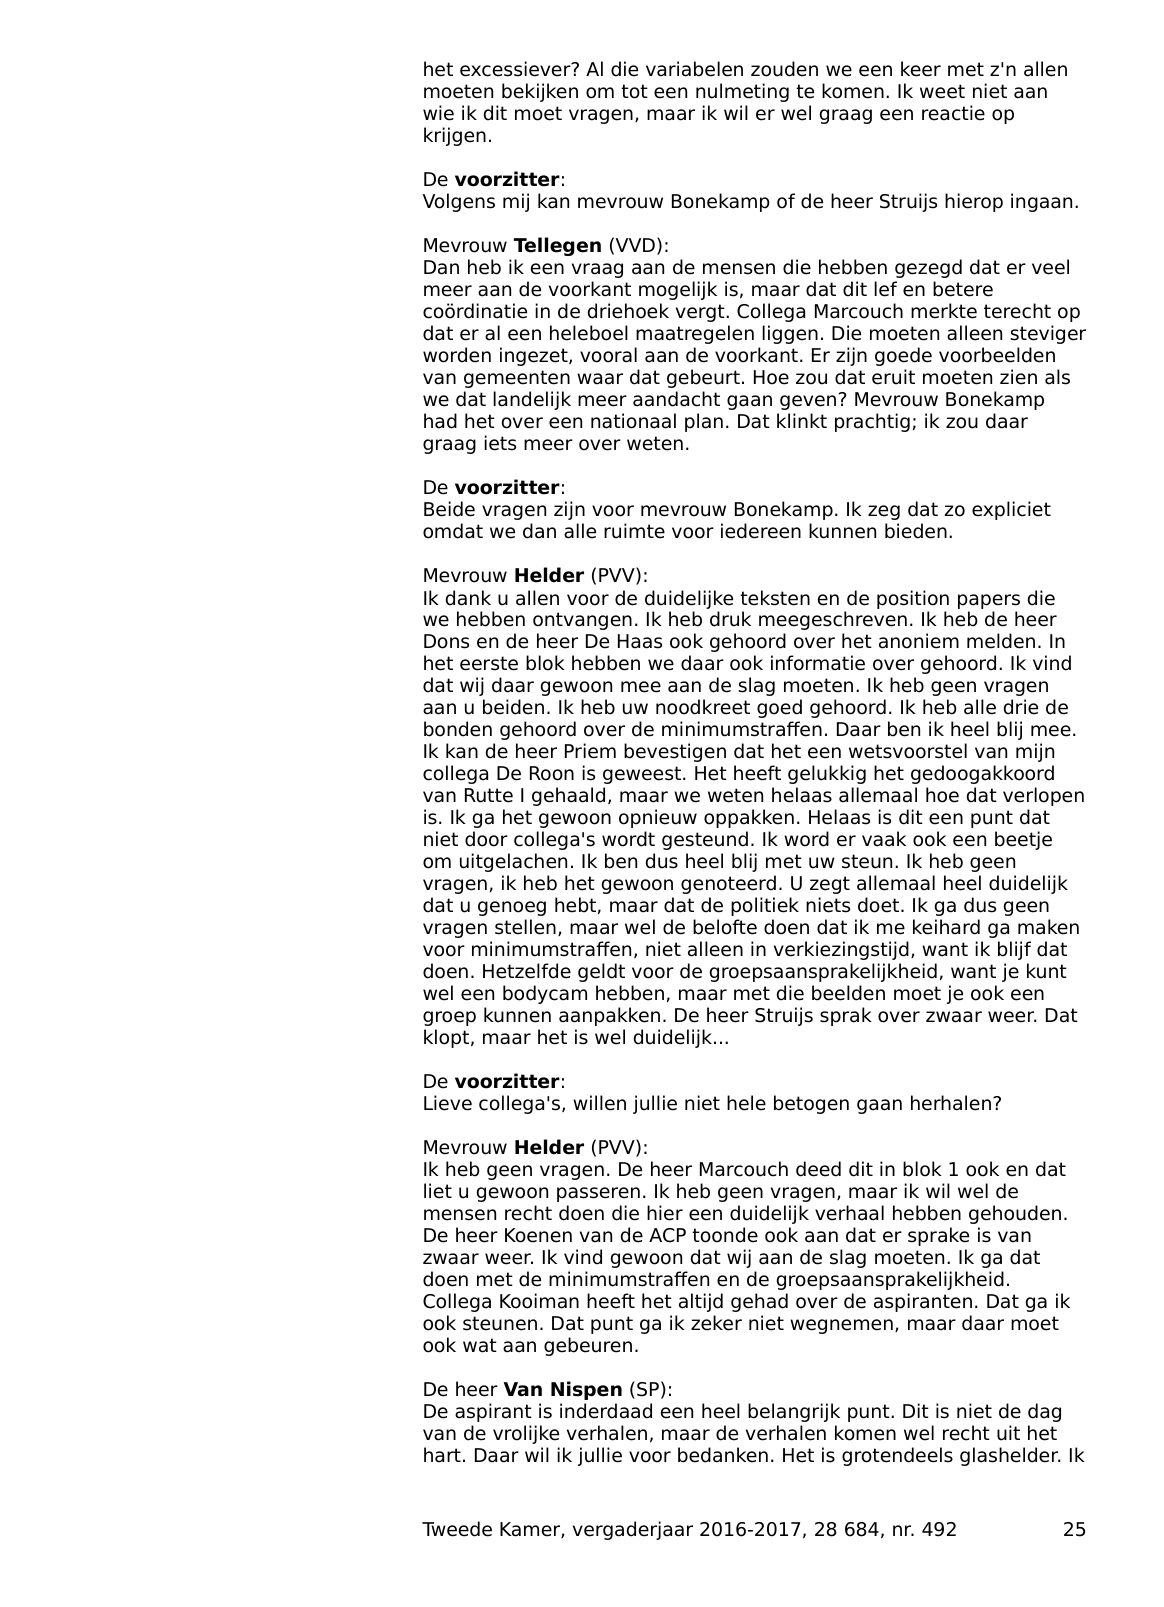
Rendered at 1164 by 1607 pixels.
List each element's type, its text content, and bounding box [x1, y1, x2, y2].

text De heer Van Nispen (SP): [422, 1379, 1087, 1401]
text Mevrouw Helder (PVV): [422, 1137, 1087, 1159]
text Mevrouw Tellegen (VVD): [422, 235, 1087, 257]
text De voorzitter: [422, 477, 1087, 499]
text Volgens mij kan mevrouw Bonekamp of de heer Struijs hierop ingaan. [422, 191, 1087, 213]
text Dan heb ik een vraag aan de mensen die hebben gezegd dat er veel meer aan de voorkant mogelijk is, maar dat dit lef en betere coördinatie in de driehoek vergt. Collega Marcouch merkte terecht op dat er al een heleboel maatregelen liggen. Die moeten alleen steviger worden ingezet, vooral aan de voorkant. Er zijn goede voorbeelden van gemeenten waar dat gebeurt. Hoe zou dat eruit moeten zien als we dat landelijk meer aandacht gaan geven? Mevrouw Bonekamp had het over een nationaal plan. Dat klinkt prachtig; ik zou daar graag iets meer over weten. [422, 257, 1087, 455]
text Ik heb geen vragen. De heer Marcouch deed dit in blok 1 ook en dat liet u gewoon passeren. Ik heb geen vragen, maar ik wil wel de mensen recht doen die hier een duidelijk verhaal hebben gehouden. De heer Koenen van de ACP toonde ook aan dat er sprake is van zwaar weer. Ik vind gewoon dat wij aan de slag moeten. Ik ga dat doen met de minimumstraffen en de groepsaansprakelijkheid. Collega Kooiman heeft het altijd gehad over de aspiranten. Dat ga ik ook steunen. Dat punt ga ik zeker niet wegnemen, maar daar moet ook wat aan gebeuren. [422, 1159, 1087, 1357]
text De aspirant is inderdaad een heel belangrijk punt. Dit is niet de dag van de vrolijke verhalen, maar de verhalen komen wel recht uit het hart. Daar wil ik jullie voor bedanken. Het is grotendeels glashelder. Ik [422, 1401, 1087, 1467]
text Beide vragen zijn voor mevrouw Bonekamp. Ik zeg dat zo expliciet omdat we dan alle ruimte voor iedereen kunnen bieden. [422, 499, 1087, 543]
text Ik dank u allen voor de duidelijke teksten en de position papers die we hebben ontvangen. Ik heb druk meegeschreven. Ik heb de heer Dons en de heer De Haas ook gehoord over het anoniem melden. In het eerste blok hebben we daar ook informatie over gehoord. Ik vind dat wij daar gewoon mee aan de slag moeten. Ik heb geen vragen aan u beiden. Ik heb uw noodkreet goed gehoord. Ik heb alle drie de bonden gehoord over de minimumstraffen. Daar ben ik heel blij mee. Ik kan de heer Priem bevestigen dat het een wetsvoorstel van mijn collega De Roon is geweest. Het heeft gelukkig het gedoogakkoord van Rutte I gehaald, maar we weten helaas allemaal hoe dat verlopen is. Ik ga het gewoon opnieuw oppakken. Helaas is dit een punt dat niet door collega's wordt gesteund. Ik word er vaak ook een beetje om uitgelachen. Ik ben dus heel blij met uw steun. Ik heb geen vragen, ik heb het gewoon genoteerd. U zegt allemaal heel duidelijk dat u genoeg hebt, maar dat de politiek niets doet. Ik ga dus geen vragen stellen, maar wel de belofte doen dat ik me keihard ga maken voor minimumstraffen, niet alleen in verkiezingstijd, want ik blijf dat doen. Hetzelfde geldt voor de groepsaansprakelijkheid, want je kunt wel een bodycam hebben, maar met die beelden moet je ook een groep kunnen aanpakken. De heer Struijs sprak over zwaar weer. Dat klopt, maar het is wel duidelijk... [422, 587, 1087, 1049]
text Lieve collega's, willen jullie niet hele betogen gaan herhalen? [422, 1093, 1087, 1115]
text De voorzitter: [422, 1071, 1087, 1093]
text Mevrouw Helder (PVV): [422, 565, 1087, 587]
text De voorzitter: [422, 169, 1087, 191]
text het excessiever? Al die variabelen zouden we een keer met z'n allen moeten bekijken om tot een nulmeting te komen. Ik weet niet aan wie ik dit moet vragen, maar ik wil er wel graag een reactie op krijgen. [422, 59, 1087, 147]
